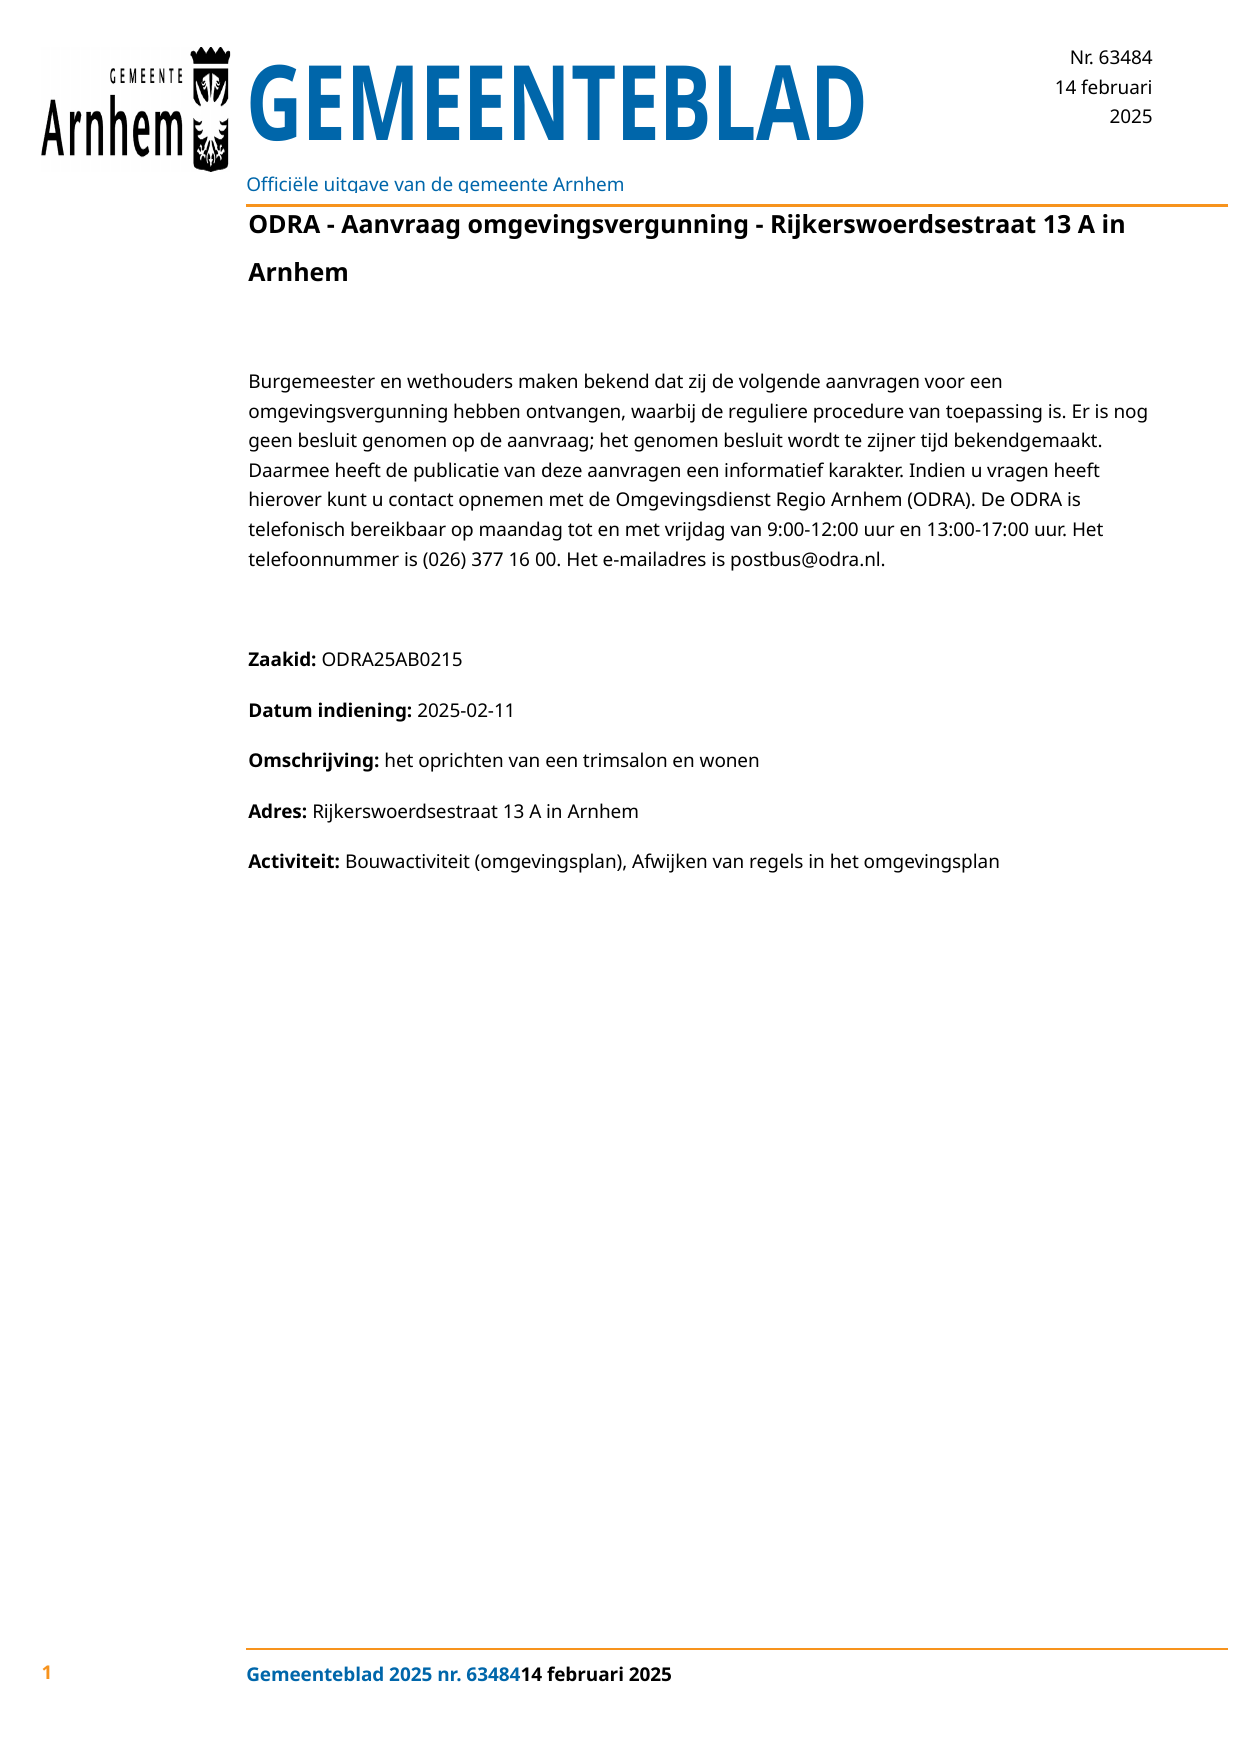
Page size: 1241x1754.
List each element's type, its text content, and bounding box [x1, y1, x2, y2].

picture [41, 47, 231, 172]
text Activiteit: Bouwactiviteit (omgevingsplan), Afwijken van regels in het omgevingsplan [248, 848, 1152, 874]
text ODRA - Aanvraag omgevingsvergunning - Rijkerswoerdsestraat 13 A in Arnhem [248, 207, 1152, 288]
text Omschrijving: het oprichten van een trimsalon en wonen [248, 747, 1152, 773]
text Zaakid: ODRA25AB0215 [248, 647, 1152, 672]
text Burgemeester en wethouders maken bekend dat zij de volgende aanvragen voor een omgevingsvergunning hebben ontvangen, waarbij de reguliere procedure van toepassing is. Er is nog geen besluit genomen op de aanvraag; het genomen besluit wordt te zijner tijd bekendgemaakt. Daarmee heeft de publicatie van deze aanvragen een informatief karakter. Indien u vragen heeft hierover kunt u contact opnemen met de Omgevingsdienst Regio Arnhem (ODRA). De ODRA is telefonisch bereikbaar op maandag tot en met vrijdag van 9:00-12:00 uur en 13:00-17:00 uur. Het telefoonnummer is (026) 377 16 00. Het e-mailadres is postbus@odra.nl. [248, 368, 1152, 572]
text Adres: Rijkerswoerdsestraat 13 A in Arnhem [248, 798, 1152, 824]
text Datum indiening: 2025-02-11 [248, 697, 1152, 723]
